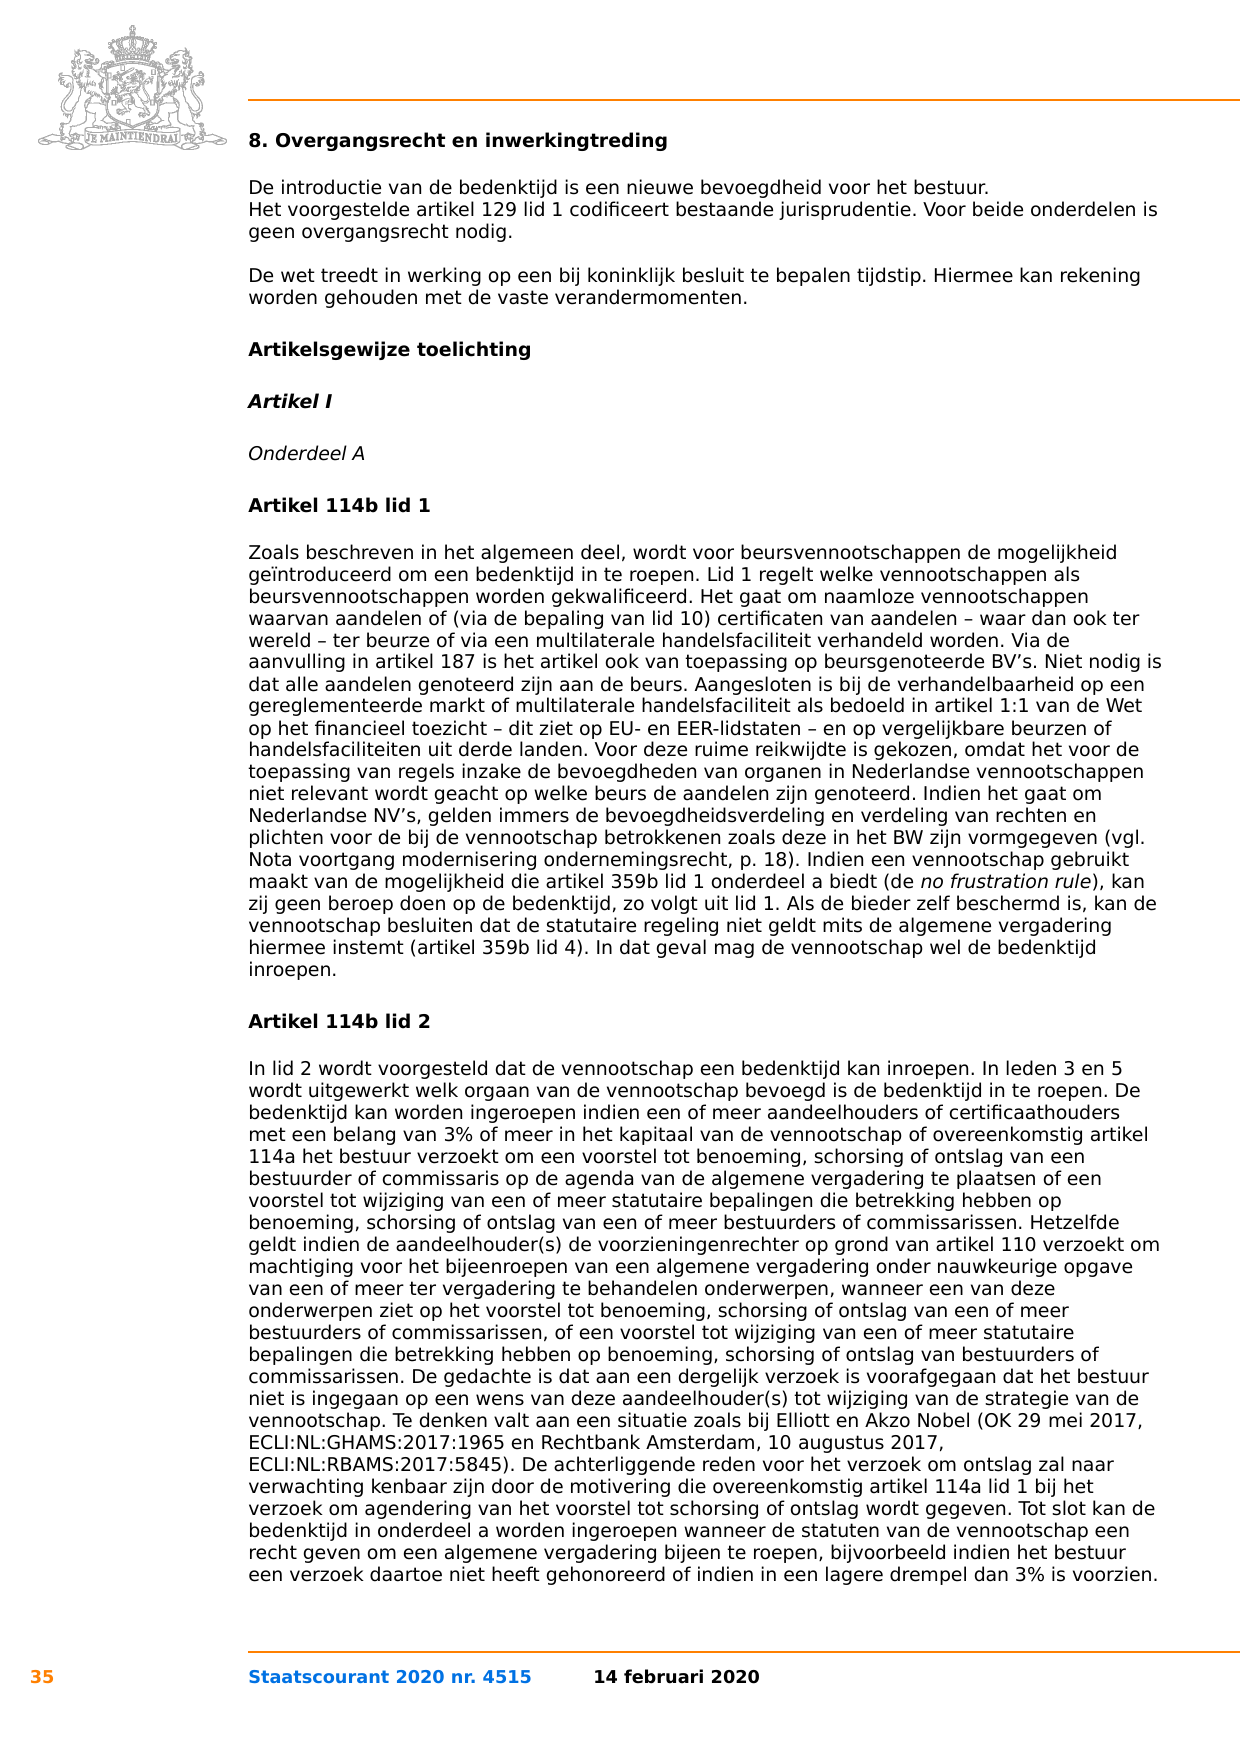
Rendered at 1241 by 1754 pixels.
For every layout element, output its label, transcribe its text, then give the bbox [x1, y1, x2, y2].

subtitle Artikel 114b lid 2 [248, 1011, 1163, 1033]
subtitle Artikel I [248, 391, 1163, 413]
subtitle Artikel 114b lid 1 [248, 494, 1163, 517]
text De wet treedt in werking op een bij koninklijk besluit te bepalen tijdstip. Hiermee kan rekening worden gehouden met de vaste verandermomenten. [248, 265, 1163, 309]
subtitle Artikelsgewijze toelichting [248, 339, 1163, 361]
text Het voorgestelde artikel 129 lid 1 codificeert bestaande jurisprudentie. Voor beide onderdelen is geen overgangsrecht nodig. [248, 199, 1163, 243]
subtitle Onderdeel A [248, 443, 1163, 464]
subtitle 8. Overgangsrecht en inwerkingtreding [248, 130, 1163, 152]
picture [38, 25, 227, 150]
text Zoals beschreven in het algemeen deel, wordt voor beursvennootschappen de mogelijkheid geïntroduceerd om een bedenktijd in te roepen. Lid 1 regelt welke vennootschappen als beursvennootschappen worden gekwalificeerd. Het gaat om naamloze vennootschappen waarvan aandelen of (via de bepaling van lid 10) certificaten van aandelen – waar dan ook ter wereld – ter beurze of via een multilaterale handelsfaciliteit verhandeld worden. Via de aanvulling in artikel 187 is het artikel ook van toepassing op beursgenoteerde BV’s. Niet nodig is dat alle aandelen genoteerd zijn aan de beurs. Aangesloten is bij de verhandelbaarheid op een gereglementeerde markt of multilaterale handelsfaciliteit als bedoeld in artikel 1:1 van de Wet op het financieel toezicht – dit ziet op EU- en EER-lidstaten – en op vergelijkbare beurzen of handelsfaciliteiten uit derde landen. Voor deze ruime reikwijdte is gekozen, omdat het voor de toepassing van regels inzake de bevoegdheden van organen in Nederlandse vennootschappen niet relevant wordt geacht op welke beurs de aandelen zijn genoteerd. Indien het gaat om Nederlandse NV’s, gelden immers de bevoegdheidsverdeling en verdeling van rechten en plichten voor de bij de vennootschap betrokkenen zoals deze in het BW zijn vormgegeven (vgl. Nota voortgang modernisering ondernemingsrecht, p. 18). Indien een vennootschap gebruikt maakt van de mogelijkheid die artikel 359b lid 1 onderdeel a biedt (de no frustration rule), kan zij geen beroep doen op de bedenktijd, zo volgt uit lid 1. Als de bieder zelf beschermd is, kan de vennootschap besluiten dat de statutaire regeling niet geldt mits de algemene vergadering hiermee instemt (artikel 359b lid 4). In dat geval mag de vennootschap wel de bedenktijd inroepen. [248, 542, 1163, 981]
text De introductie van de bedenktijd is een nieuwe bevoegdheid voor het bestuur. [248, 177, 1163, 199]
text In lid 2 wordt voorgesteld dat de vennootschap een bedenktijd kan inroepen. In leden 3 en 5 wordt uitgewerkt welk orgaan van de vennootschap bevoegd is de bedenktijd in te roepen. De bedenktijd kan worden ingeroepen indien een of meer aandeelhouders of certificaathouders met een belang van 3% of meer in het kapitaal van de vennootschap of overeenkomstig artikel 114a het bestuur verzoekt om een voorstel tot benoeming, schorsing of ontslag van een bestuurder of commissaris op de agenda van de algemene vergadering te plaatsen of een voorstel tot wijziging van een of meer statutaire bepalingen die betrekking hebben op benoeming, schorsing of ontslag van een of meer bestuurders of commissarissen. Hetzelfde geldt indien de aandeelhouder(s) de voorzieningenrechter op grond van artikel 110 verzoekt om machtiging voor het bijeenroepen van een algemene vergadering onder nauwkeurige opgave van een of meer ter vergadering te behandelen onderwerpen, wanneer een van deze onderwerpen ziet op het voorstel tot benoeming, schorsing of ontslag van een of meer bestuurders of commissarissen, of een voorstel tot wijziging van een of meer statutaire bepalingen die betrekking hebben op benoeming, schorsing of ontslag van bestuurders of commissarissen. De gedachte is dat aan een dergelijk verzoek is voorafgegaan dat het bestuur niet is ingegaan op een wens van deze aandeelhouder(s) tot wijziging van de strategie van de vennootschap. Te denken valt aan een situatie zoals bij Elliott en Akzo Nobel (OK 29 mei 2017, ECLI:NL:GHAMS:2017:1965 en Rechtbank Amsterdam, 10 augustus 2017, ECLI:NL:RBAMS:2017:5845). De achterliggende reden voor het verzoek om ontslag zal naar verwachting kenbaar zijn door de motivering die overeenkomstig artikel 114a lid 1 bij het verzoek om agendering van het voorstel tot schorsing of ontslag wordt gegeven. Tot slot kan de bedenktijd in onderdeel a worden ingeroepen wanneer de statuten van de vennootschap een recht geven om een algemene vergadering bijeen te roepen, bijvoorbeeld indien het bestuur een verzoek daartoe niet heeft gehonoreerd of indien in een lagere drempel dan 3% is voorzien. [248, 1058, 1163, 1586]
